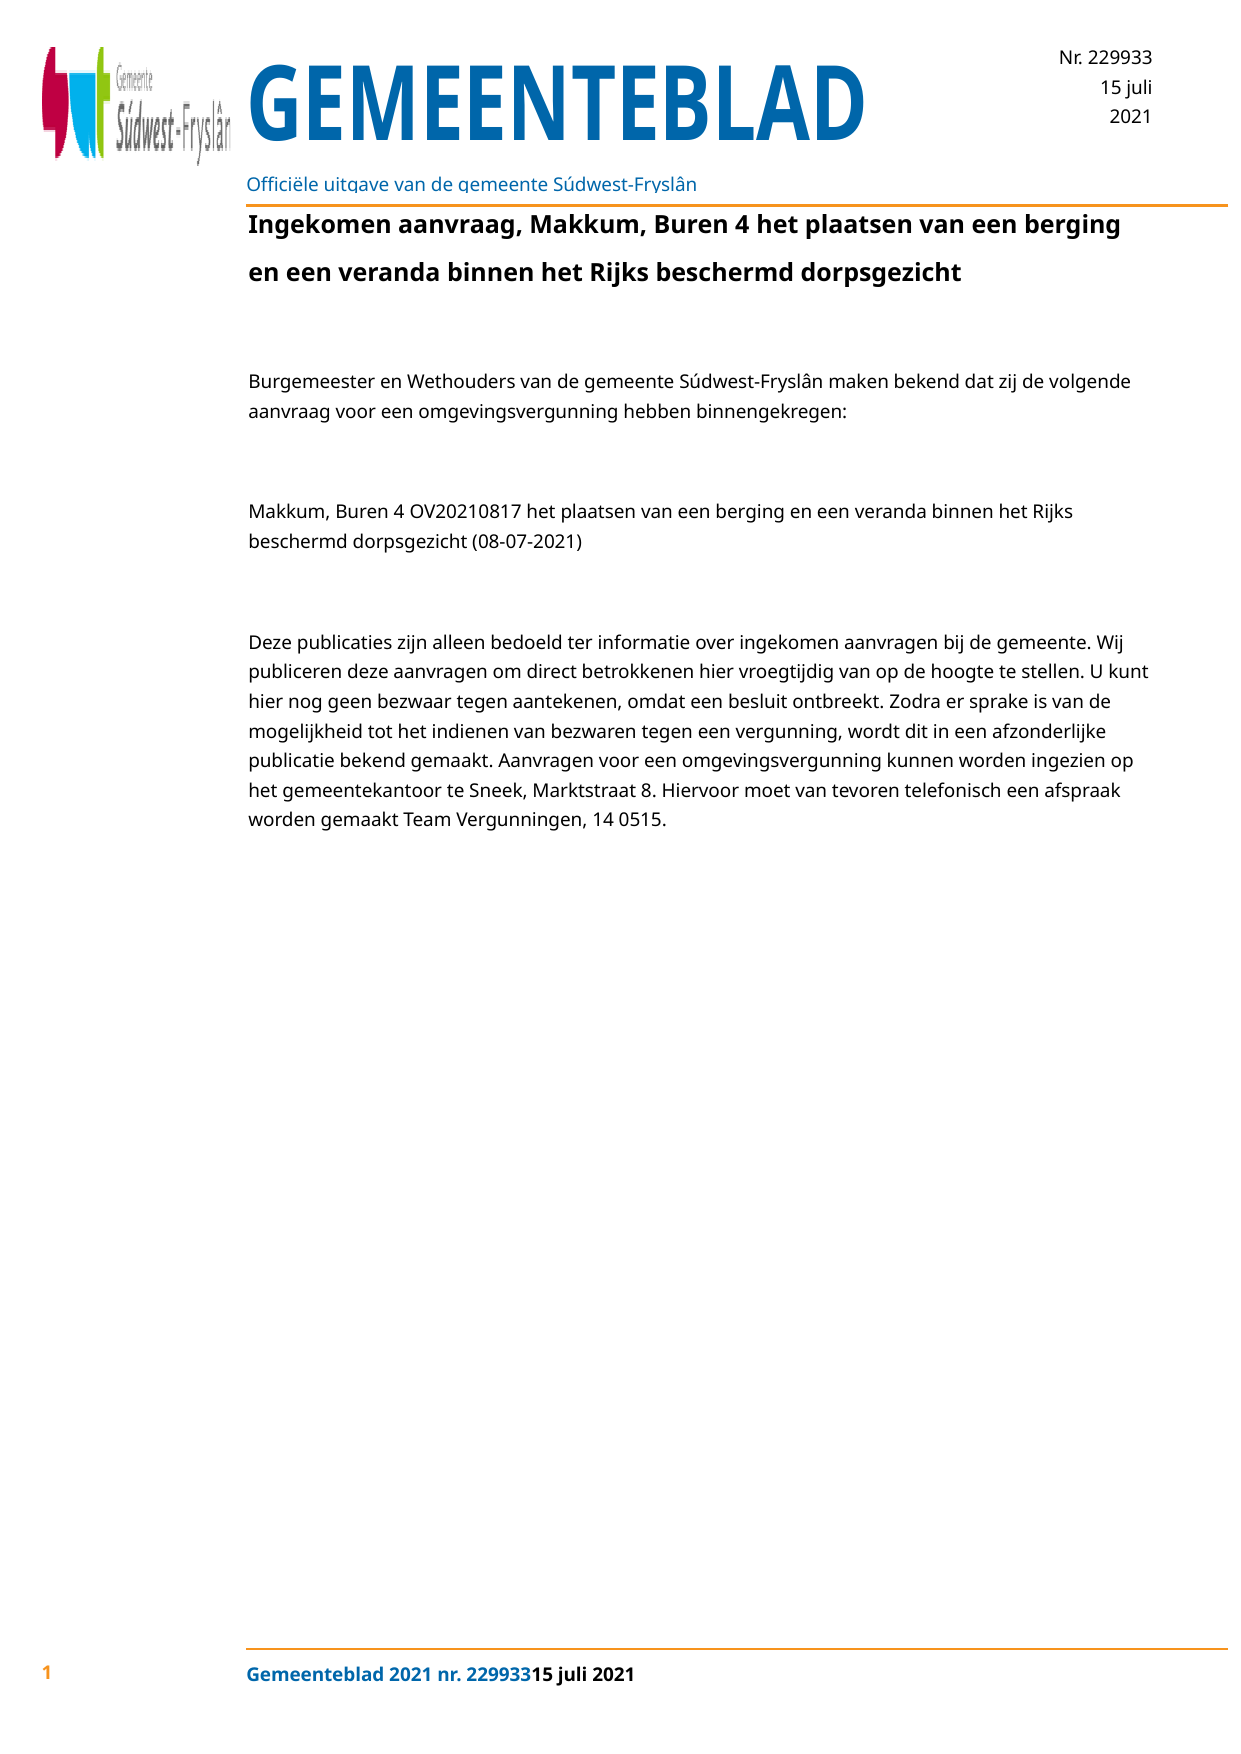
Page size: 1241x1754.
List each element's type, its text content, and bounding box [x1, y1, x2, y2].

text Ingekomen aanvraag, Makkum, Buren 4 het plaatsen van een berging en een veranda binnen het Rijks beschermd dorpsgezicht [248, 207, 1152, 288]
text Makkum, Buren 4 OV20210817 het plaatsen van een berging en een veranda binnen het Rijks beschermd dorpsgezicht (08-07-2021) [248, 499, 1152, 554]
text Deze publicaties zijn alleen bedoeld ter informatie over ingekomen aanvragen bij de gemeente. Wij publiceren deze aanvragen om direct betrokkenen hier vroegtijdig van op de hoogte te stellen. U kunt hier nog geen bezwaar tegen aantekenen, omdat een besluit ontbreekt. Zodra er sprake is van de mogelijkheid tot het indienen van bezwaren tegen een vergunning, wordt dit in een afzonderlijke publicatie bekend gemaakt. Aanvragen voor een omgevingsvergunning kunnen worden ingezien op het gemeentekantoor te Sneek, Marktstraat 8. Hiervoor moet van tevoren telefonisch een afspraak worden gemaakt Team Vergunningen, 14 0515. [248, 629, 1152, 832]
picture [41, 47, 231, 172]
text Burgemeester en Wethouders van de gemeente Súdwest-Fryslân maken bekend dat zij de volgende aanvraag voor een omgevingsvergunning hebben binnengekregen: [248, 368, 1152, 424]
